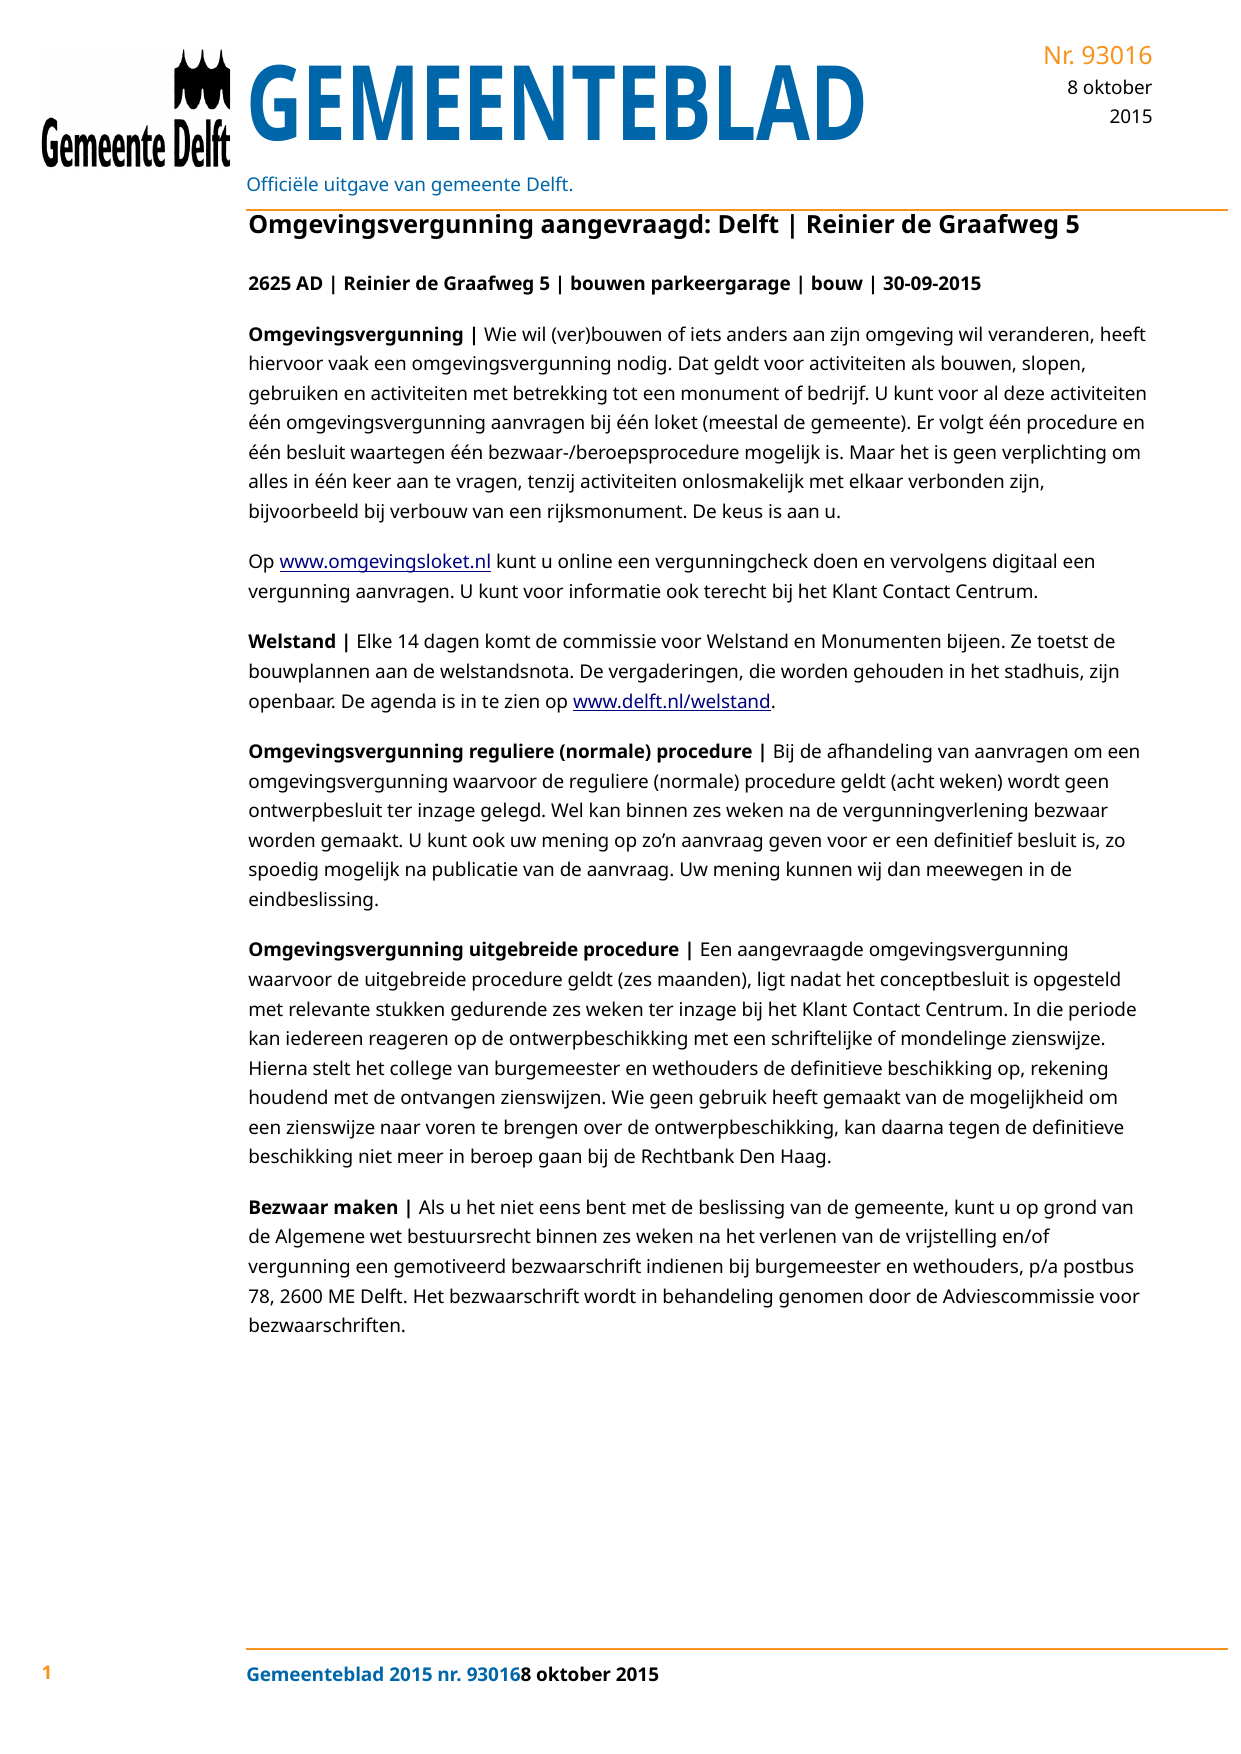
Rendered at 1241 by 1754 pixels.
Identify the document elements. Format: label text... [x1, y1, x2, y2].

text Omgevingsvergunning aangevraagd: Delft | Reinier de Graafweg 5 [248, 211, 1152, 241]
text Omgevingsvergunning reguliere (normale) procedure | Bij de afhandeling van aanvragen om een omgevingsvergunning waarvoor de reguliere (normale) procedure geldt (acht weken) wordt geen ontwerpbesluit ter inzage gelegd. Wel kan binnen zes weken na de vergunningverlening bezwaar worden gemaakt. U kunt ook uw mening op zo’n aanvraag geven voor er een definitief besluit is, zo spoedig mogelijk na publicatie van de aanvraag. Uw mening kunnen wij dan meewegen in de eindbeslissing. [248, 738, 1152, 912]
text 2625 AD | Reinier de Graafweg 5 | bouwen parkeergarage | bouw | 30-09-2015 [248, 270, 1152, 296]
text Welstand | Elke 14 dagen komt de commissie voor Welstand en Monumenten bijeen. Ze toetst de bouwplannen aan de welstandsnota. De vergaderingen, die worden gehouden in het stadhuis, zijn openbaar. De agenda is in te zien op www.delft.nl/welstand. [248, 629, 1152, 713]
picture [41, 47, 231, 172]
text Omgevingsvergunning uitgebreide procedure | Een aangevraagde omgevingsvergunning waarvoor de uitgebreide procedure geldt (zes maanden), ligt nadat het conceptbesluit is opgesteld met relevante stukken gedurende zes weken ter inzage bij het Klant Contact Centrum. In die periode kan iedereen reageren op de ontwerpbeschikking met een schriftelijke of mondelinge zienswijze. Hierna stelt het college van burgemeester en wethouders de definitieve beschikking op, rekening houdend met de ontvangen zienswijzen. Wie geen gebruik heeft gemaakt van de mogelijkheid om een zienswijze naar voren te brengen over de ontwerpbeschikking, kan daarna tegen de definitieve beschikking niet meer in beroep gaan bij de Rechtbank Den Haag. [248, 937, 1152, 1169]
text Bezwaar maken | Als u het niet eens bent met de beslissing van de gemeente, kunt u op grond van de Algemene wet bestuursrecht binnen zes weken na het verlenen van de vrijstelling en/of vergunning een gemotiveerd bezwaarschrift indienen bij burgemeester en wethouders, p/a postbus 78, 2600 ME Delft. Het bezwaarschrift wordt in behandeling genomen door de Adviescommissie voor bezwaarschriften. [248, 1194, 1152, 1338]
text Op www.omgevingsloket.nl kunt u online een vergunningcheck doen en vervolgens digitaal een vergunning aanvragen. U kunt voor informatie ook terecht bij het Klant Contact Centrum. [248, 549, 1152, 604]
text Omgevingsvergunning | Wie wil (ver)bouwen of iets anders aan zijn omgeving wil veranderen, heeft hiervoor vaak een omgevingsvergunning nodig. Dat geldt voor activiteiten als bouwen, slopen, gebruiken en activiteiten met betrekking tot een monument of bedrijf. U kunt voor al deze activiteiten één omgevingsvergunning aanvragen bij één loket (meestal de gemeente). Er volgt één procedure en één besluit waartegen één bezwaar-/beroepsprocedure mogelijk is. Maar het is geen verplichting om alles in één keer aan te vragen, tenzij activiteiten onlosmakelijk met elkaar verbonden zijn, bijvoorbeeld bij verbouw van een rijksmonument. De keus is aan u. [248, 321, 1152, 524]
